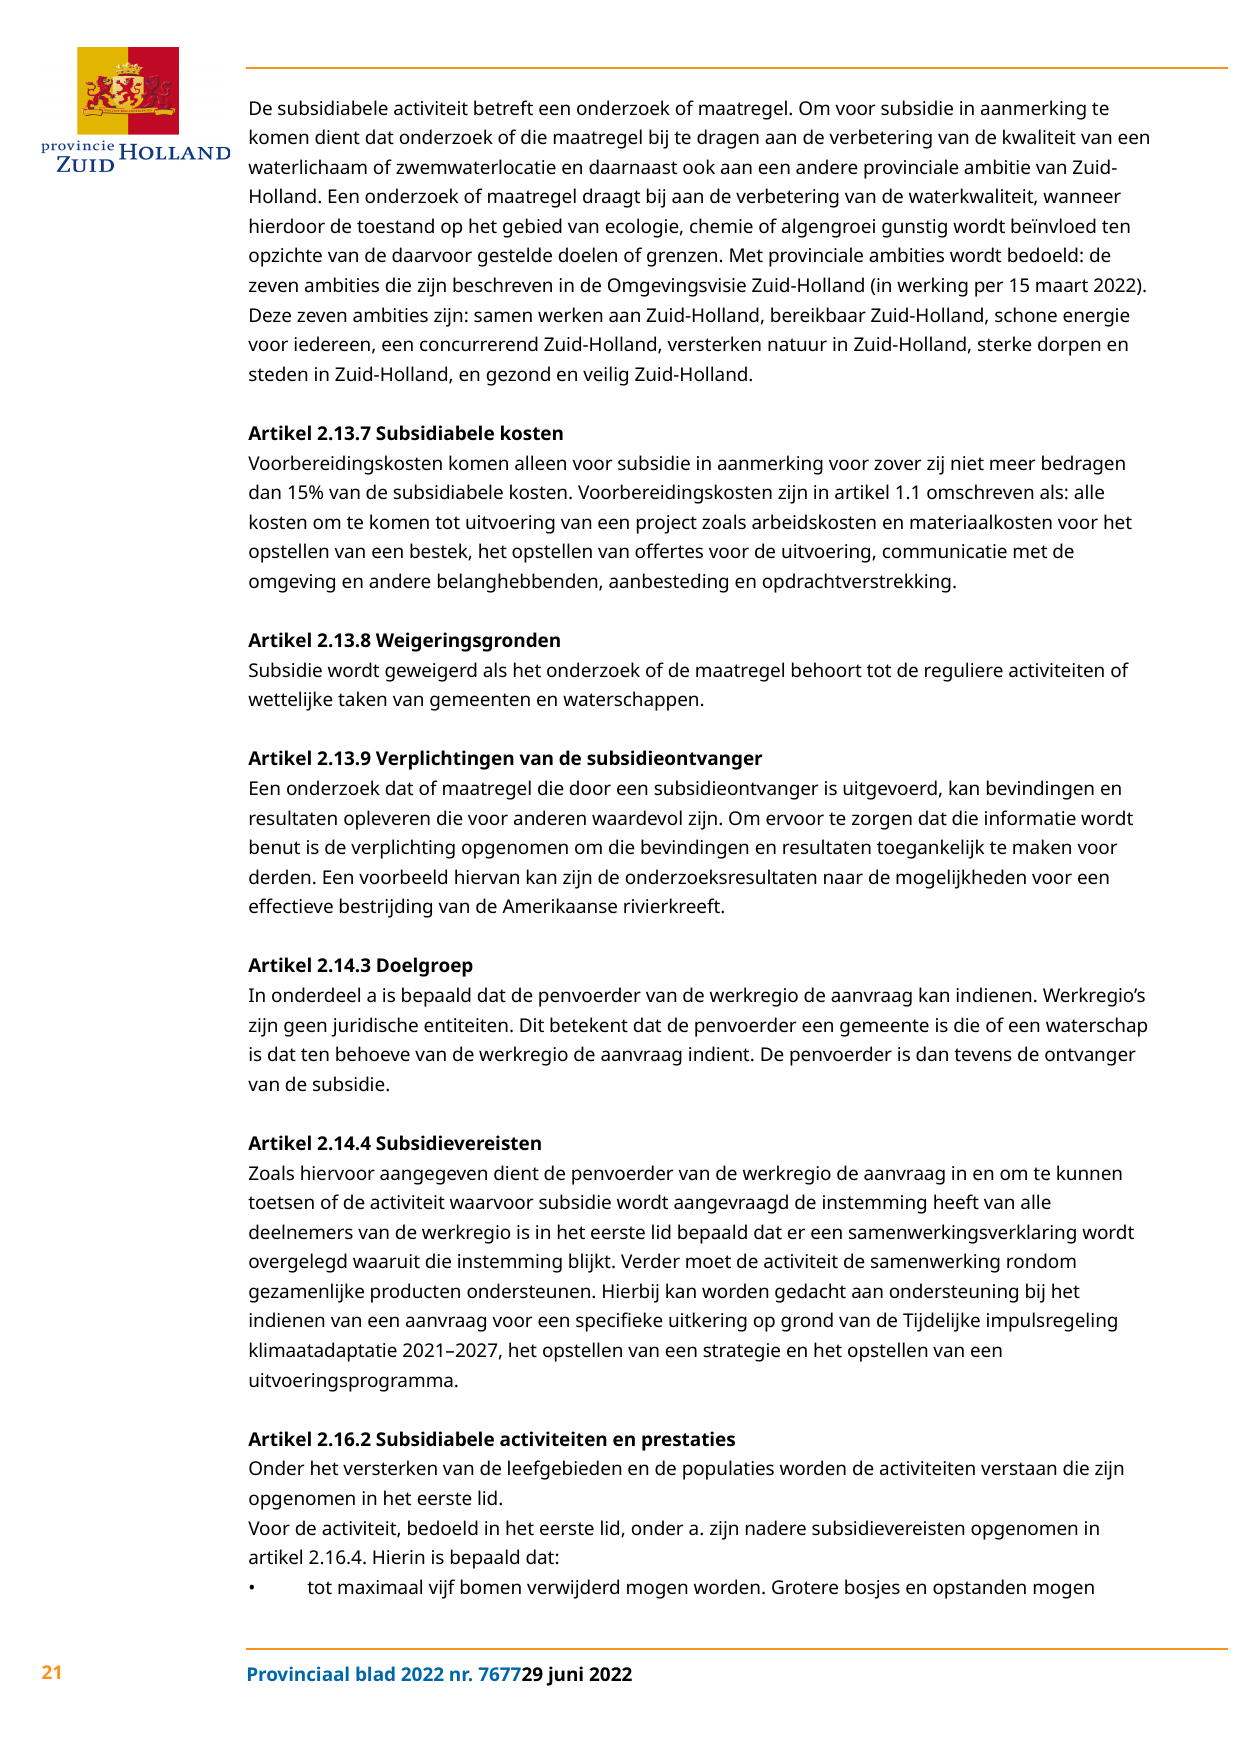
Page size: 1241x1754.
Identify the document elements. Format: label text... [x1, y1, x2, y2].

text Een onderzoek dat of maatregel die door een subsidieontvanger is uitgevoerd, kan bevindingen en resultaten opleveren die voor anderen waardevol zijn. Om ervoor te zorgen dat die informatie wordt benut is de verplichting opgenomen om die bevindingen en resultaten toegankelijk te maken voor derden. Een voorbeeld hiervan kan zijn de onderzoeksresultaten naar de mogelijkheden voor een effectieve bestrijding van de Amerikaanse rivierkreeft. [248, 775, 1152, 919]
text In onderdeel a is bepaald dat de penvoerder van de werkregio de aanvraag kan indienen. Werkregio’s zijn geen juridische entiteiten. Dit betekent dat de penvoerder een gemeente is die of een waterschap is dat ten behoeve van de werkregio de aanvraag indient. De penvoerder is dan tevens de ontvanger van de subsidie. [248, 982, 1152, 1097]
list tot maximaal vijf bomen verwijderd mogen worden. Grotere bosjes en opstanden mogen [248, 1574, 1152, 1600]
text Artikel 2.13.7 Subsidiabele kosten [248, 420, 1152, 446]
text Voorbereidingskosten komen alleen voor subsidie in aanmerking voor zover zij niet meer bedragen dan 15% van de subsidiabele kosten. Voorbereidingskosten zijn in artikel 1.1 omschreven als: alle kosten om te komen tot uitvoering van een project zoals arbeidskosten en materiaalkosten voor het opstellen van een bestek, het opstellen van offertes voor de uitvoering, communicatie met de omgeving en andere belanghebbenden, aanbesteding en opdrachtverstrekking. [248, 450, 1152, 594]
text Zoals hiervoor aangegeven dient de penvoerder van de werkregio de aanvraag in en om te kunnen toetsen of de activiteit waarvoor subsidie wordt aangevraagd de instemming heeft van alle deelnemers van de werkregio is in het eerste lid bepaald dat er een samenwerkingsverklaring wordt overgelegd waaruit die instemming blijkt. Verder moet de activiteit de samenwerking rondom gezamenlijke producten ondersteunen. Hierbij kan worden gedacht aan ondersteuning bij het indienen van een aanvraag voor een specifieke uitkering op grond van de Tijdelijke impulsregeling klimaatadaptatie 2021–2027, het opstellen van een strategie en het opstellen van een uitvoeringsprogramma. [248, 1160, 1152, 1393]
text De subsidiabele activiteit betreft een onderzoek of maatregel. Om voor subsidie in aanmerking te komen dient dat onderzoek of die maatregel bij te dragen aan de verbetering van de kwaliteit van een waterlichaam of zwemwaterlocatie en daarnaast ook aan een andere provinciale ambitie van Zuid-Holland. Een onderzoek of maatregel draagt bij aan de verbetering van de waterkwaliteit, wanneer hierdoor de toestand op het gebied van ecologie, chemie of algengroei gunstig wordt beïnvloed ten opzichte van de daarvoor gestelde doelen of grenzen. Met provinciale ambities wordt bedoeld: de zeven ambities die zijn beschreven in de Omgevingsvisie Zuid-Holland (in werking per 15 maart 2022). Deze zeven ambities zijn: samen werken aan Zuid-Holland, bereikbaar Zuid-Holland, schone energie voor iedereen, een concurrerend Zuid-Holland, versterken natuur in Zuid-Holland, sterke dorpen en steden in Zuid-Holland, en gezond en veilig Zuid-Holland. [248, 95, 1152, 387]
picture [41, 47, 231, 172]
text Artikel 2.13.9 Verplichtingen van de subsidieontvanger [248, 746, 1152, 771]
text Artikel 2.14.4 Subsidievereisten [248, 1130, 1152, 1156]
text Artikel 2.14.3 Doelgroep [248, 953, 1152, 978]
text Artikel 2.13.8 Weigeringsgronden [248, 627, 1152, 653]
text Onder het versterken van de leefgebieden en de populaties worden de activiteiten verstaan die zijn opgenomen in het eerste lid. [248, 1456, 1152, 1511]
text Subsidie wordt geweigerd als het onderzoek of de maatregel behoort tot de reguliere activiteiten of wettelijke taken van gemeenten en waterschappen. [248, 657, 1152, 712]
text Artikel 2.16.2 Subsidiabele activiteiten en prestaties [248, 1426, 1152, 1452]
text Voor de activiteit, bedoeld in het eerste lid, onder a. zijn nadere subsidievereisten opgenomen in artikel 2.16.4. Hierin is bepaald dat: [248, 1515, 1152, 1570]
